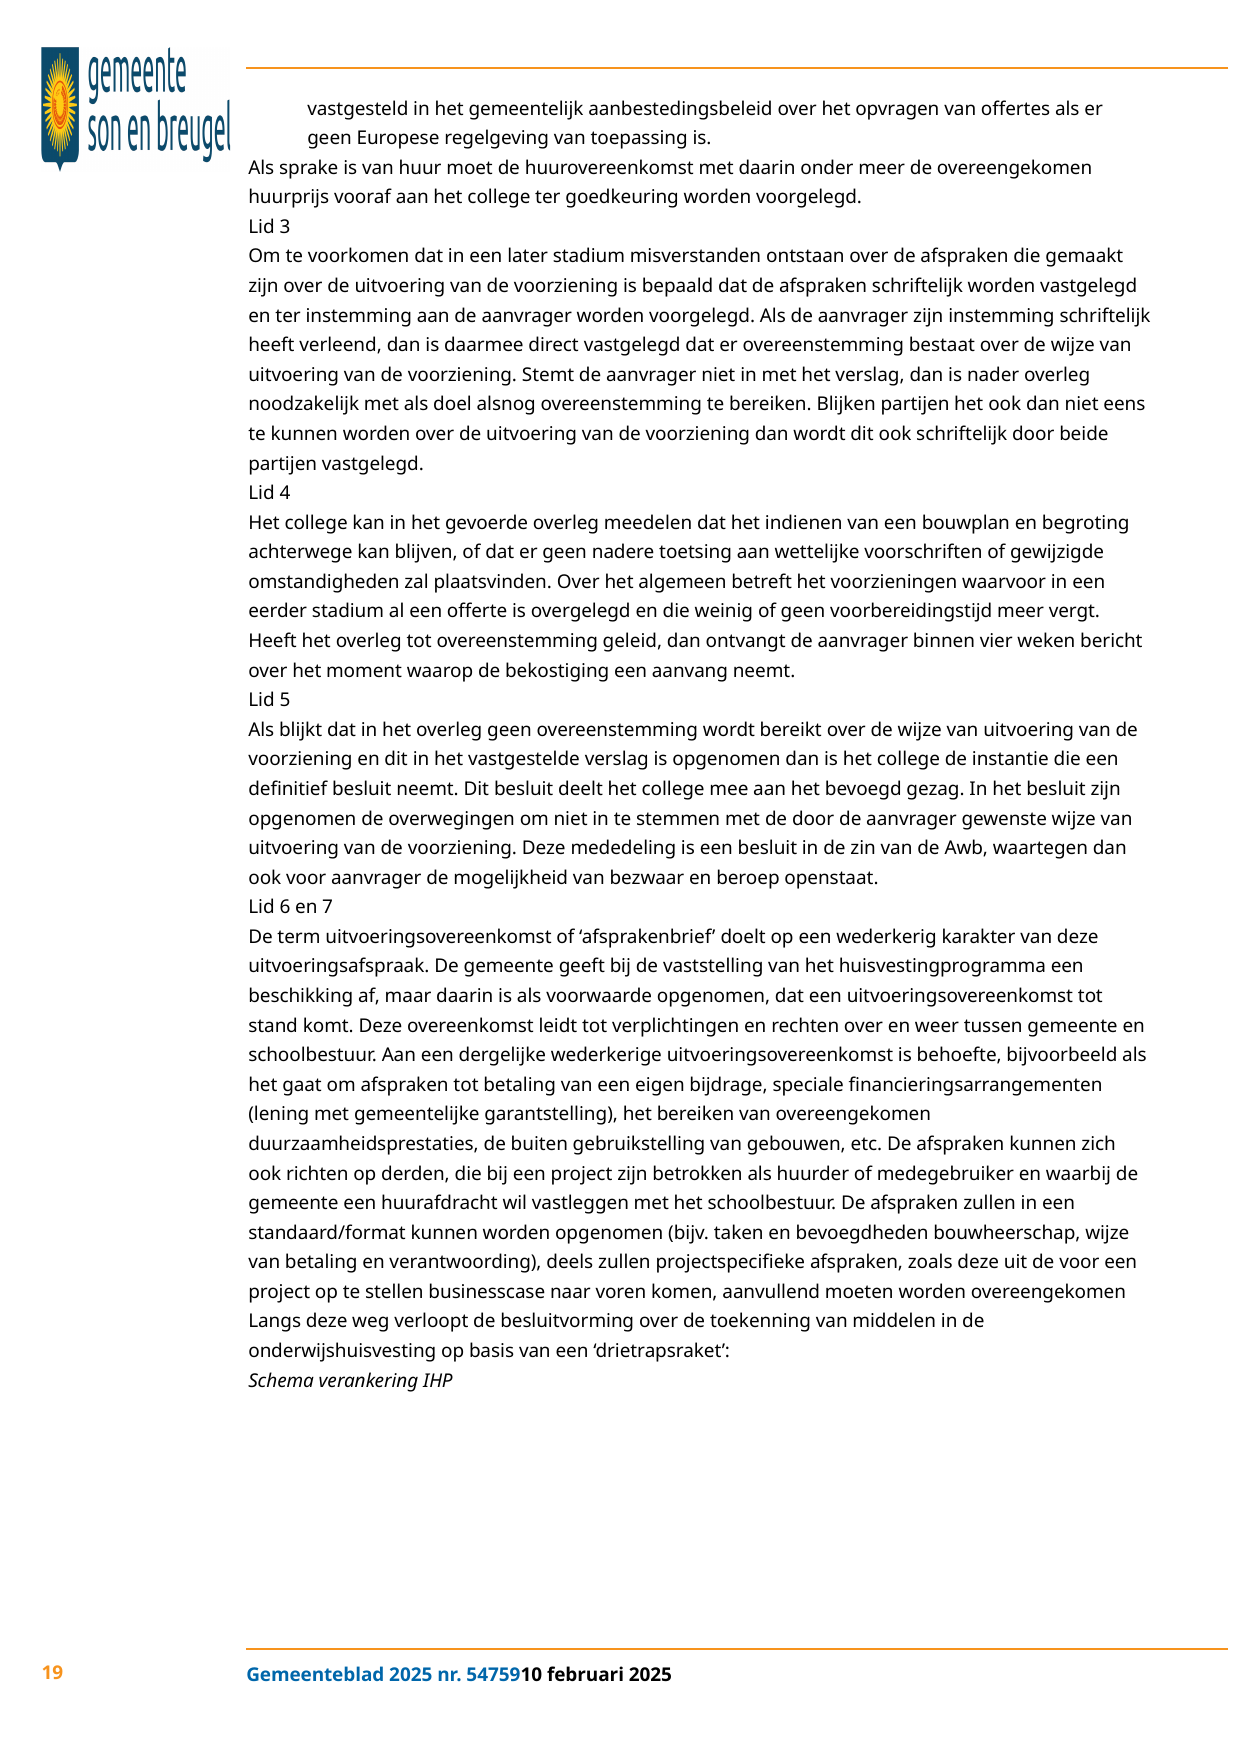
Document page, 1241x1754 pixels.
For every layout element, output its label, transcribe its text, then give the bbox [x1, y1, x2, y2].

text De term uitvoeringsovereenkomst of ‘afsprakenbrief’ doelt op een wederkerig karakter van deze uitvoeringsafspraak. De gemeente geeft bij de vaststelling van het huisvestingprogramma een beschikking af, maar daarin is als voorwaarde opgenomen, dat een uitvoeringsovereenkomst tot stand komt. Deze overeenkomst leidt tot verplichtingen en rechten over en weer tussen gemeente en schoolbestuur. Aan een dergelijke wederkerige uitvoeringsovereenkomst is behoefte, bijvoorbeeld als het gaat om afspraken tot betaling van een eigen bijdrage, speciale financieringsarrangementen (lening met gemeentelijke garantstelling), het bereiken van overeengekomen duurzaamheidsprestaties, de buiten gebruikstelling van gebouwen, etc. De afspraken kunnen zich ook richten op derden, die bij een project zijn betrokken als huurder of medegebruiker en waarbij de gemeente een huurafdracht wil vastleggen met het schoolbestuur. De afspraken zullen in een standaard/format kunnen worden opgenomen (bijv. taken en bevoegdheden bouwheerschap, wijze van betaling en verantwoording), deels zullen projectspecifieke afspraken, zoals deze uit de voor een project op te stellen businesscase naar voren komen, aanvullend moeten worden overeengekomen [248, 923, 1152, 1304]
text Om te voorkomen dat in een later stadium misverstanden ontstaan over de afspraken die gemaakt zijn over de uitvoering van de voorziening is bepaald dat de afspraken schriftelijk worden vastgelegd en ter instemming aan de aanvrager worden voorgelegd. Als de aanvrager zijn instemming schriftelijk heeft verleend, dan is daarmee direct vastgelegd dat er overeenstemming bestaat over de wijze van uitvoering van de voorziening. Stemt de aanvrager niet in met het verslag, dan is nader overleg noodzakelijk met als doel alsnog overeenstemming te bereiken. Blijken partijen het ook dan niet eens te kunnen worden over de uitvoering van de voorziening dan wordt dit ook schriftelijk door beide partijen vastgelegd. [248, 243, 1152, 476]
text Langs deze weg verloopt de besluitvorming over de toekenning van middelen in de onderwijshuisvesting op basis van een ‘drietrapsraket’: [248, 1308, 1152, 1363]
text Lid 3 [248, 213, 1152, 239]
text Lid 4 [248, 479, 1152, 505]
text Als sprake is van huur moet de huurovereenkomst met daarin onder meer de overeengekomen huurprijs vooraf aan het college ter goedkeuring worden voorgelegd. [248, 154, 1152, 209]
text Als blijkt dat in het overleg geen overeenstemming wordt bereikt over de wijze van uitvoering van de voorziening en dit in het vastgestelde verslag is opgenomen dan is het college de instantie die een definitief besluit neemt. Dit besluit deelt het college mee aan het bevoegd gezag. In het besluit zijn opgenomen de overwegingen om niet in te stemmen met de door de aanvrager gewenste wijze van uitvoering van de voorziening. Deze mededeling is een besluit in de zin van de Awb, waartegen dan ook voor aanvrager de mogelijkheid van bezwaar en beroep openstaat. [248, 716, 1152, 890]
text Schema verankering IHP [248, 1367, 1152, 1393]
picture [41, 47, 231, 172]
list vastgesteld in het gemeentelijk aanbestedingsbeleid over het opvragen van offertes als er geen Europese regelgeving van toepassing is. [248, 95, 1152, 150]
text Lid 6 en 7 [248, 893, 1152, 919]
text Het college kan in het gevoerde overleg meedelen dat het indienen van een bouwplan en begroting achterwege kan blijven, of dat er geen nadere toetsing aan wettelijke voorschriften of gewijzigde omstandigheden zal plaatsvinden. Over het algemeen betreft het voorzieningen waarvoor in een eerder stadium al een offerte is overgelegd en die weinig of geen voorbereidingstijd meer vergt. Heeft het overleg tot overeenstemming geleid, dan ontvangt de aanvrager binnen vier weken bericht over het moment waarop de bekostiging een aanvang neemt. [248, 509, 1152, 683]
text Lid 5 [248, 686, 1152, 712]
